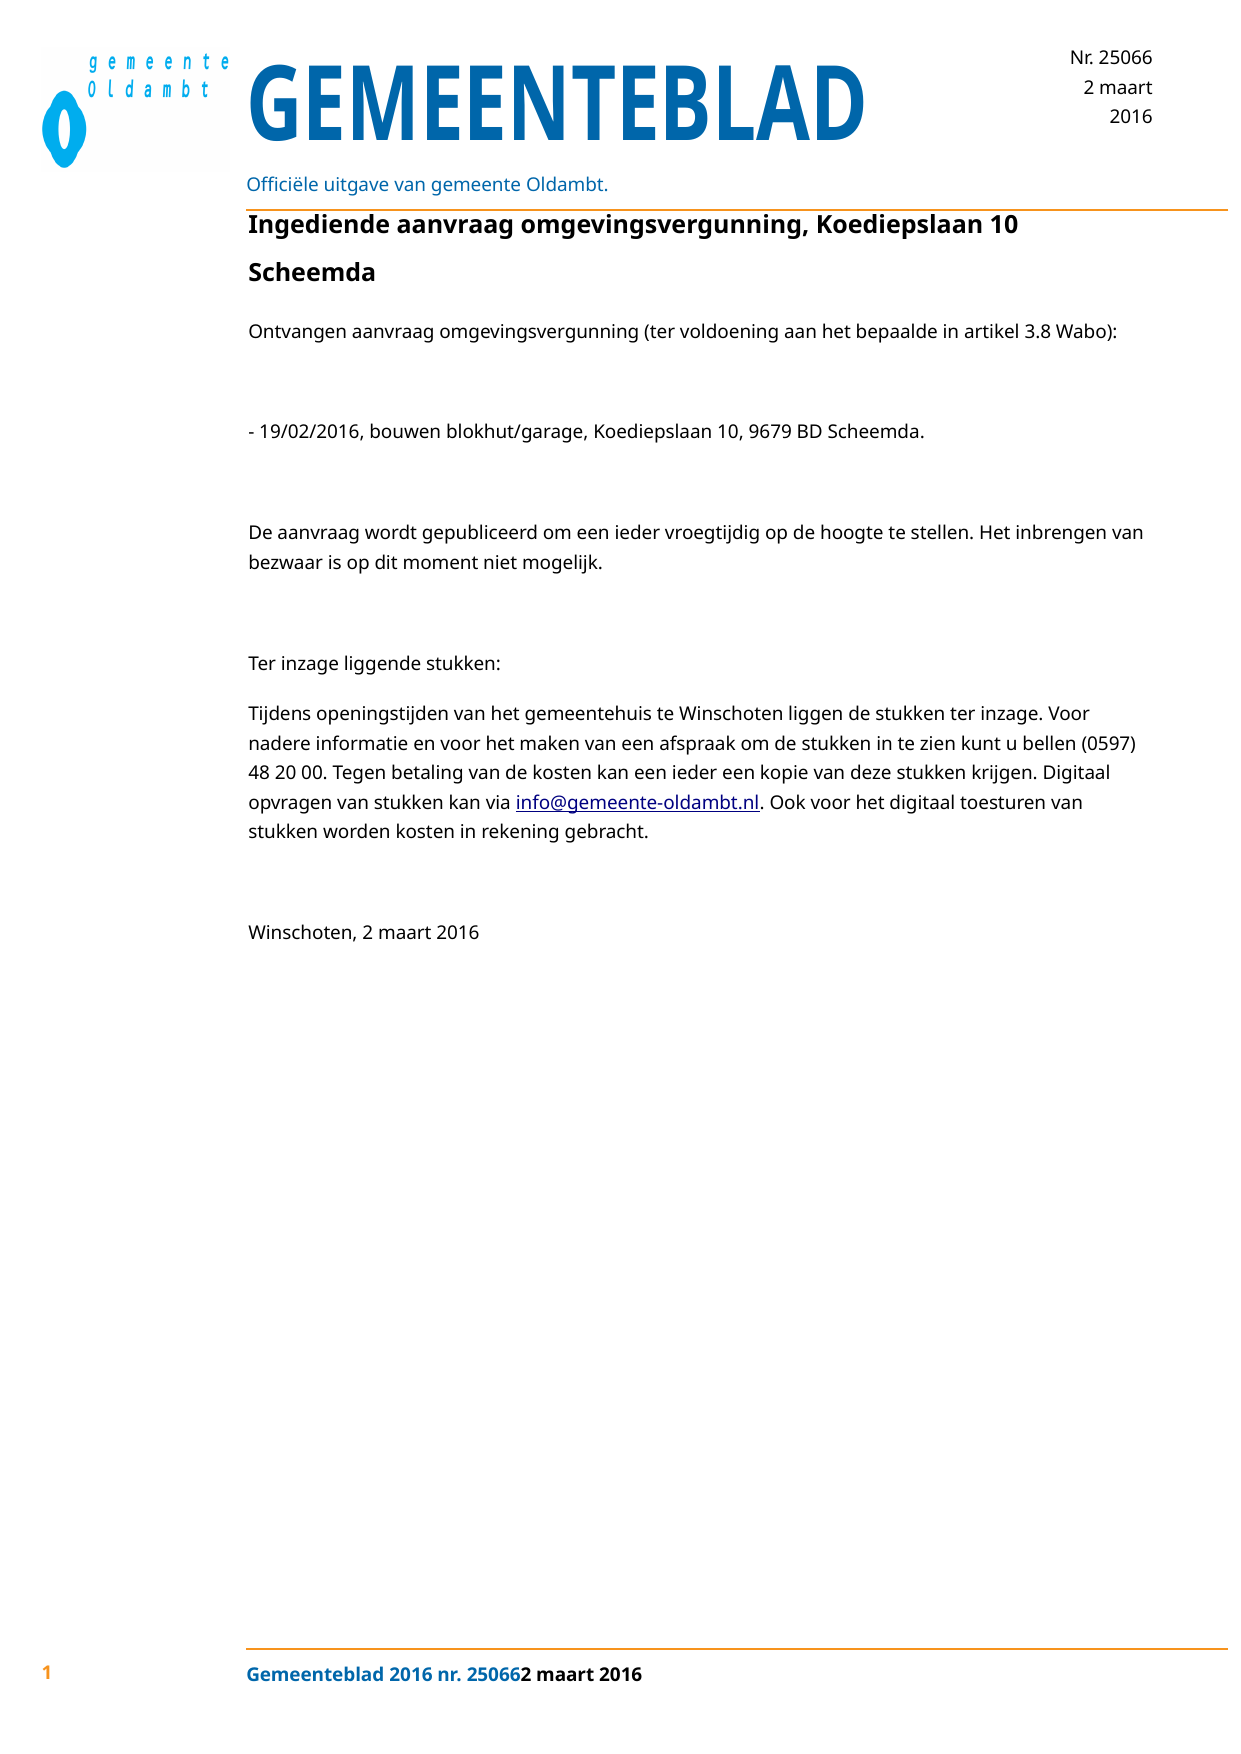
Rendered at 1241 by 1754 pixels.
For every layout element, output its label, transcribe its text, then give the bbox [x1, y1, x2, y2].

text Ingediende aanvraag omgevingsvergunning, Koediepslaan 10 Scheemda [248, 211, 1152, 288]
text De aanvraag wordt gepubliceerd om een ieder vroegtijdig op de hoogte te stellen. Het inbrengen van bezwaar is op dit moment niet mogelijk. [248, 519, 1152, 575]
text Ter inzage liggende stukken: [248, 650, 1152, 676]
text - 19/02/2016, bouwen blokhut/garage, Koediepslaan 10, 9679 BD Scheemda. [248, 419, 1152, 444]
text Ontvangen aanvraag omgevingsvergunning (ter voldoening aan het bepaalde in artikel 3.8 Wabo): [248, 318, 1152, 344]
text Tijdens openingstijden van het gemeentehuis te Winschoten liggen de stukken ter inzage. Voor nadere informatie en voor het maken van een afspraak om de stukken in te zien kunt u bellen (0597) 48 20 00. Tegen betaling van de kosten kan een ieder een kopie van deze stukken krijgen. Digitaal opvragen van stukken kan via info@gemeente-oldambt.nl. Ook voor het digitaal toesturen van stukken worden kosten in rekening gebracht. [248, 700, 1152, 844]
picture [41, 47, 231, 172]
text Winschoten, 2 maart 2016 [248, 919, 1152, 945]
